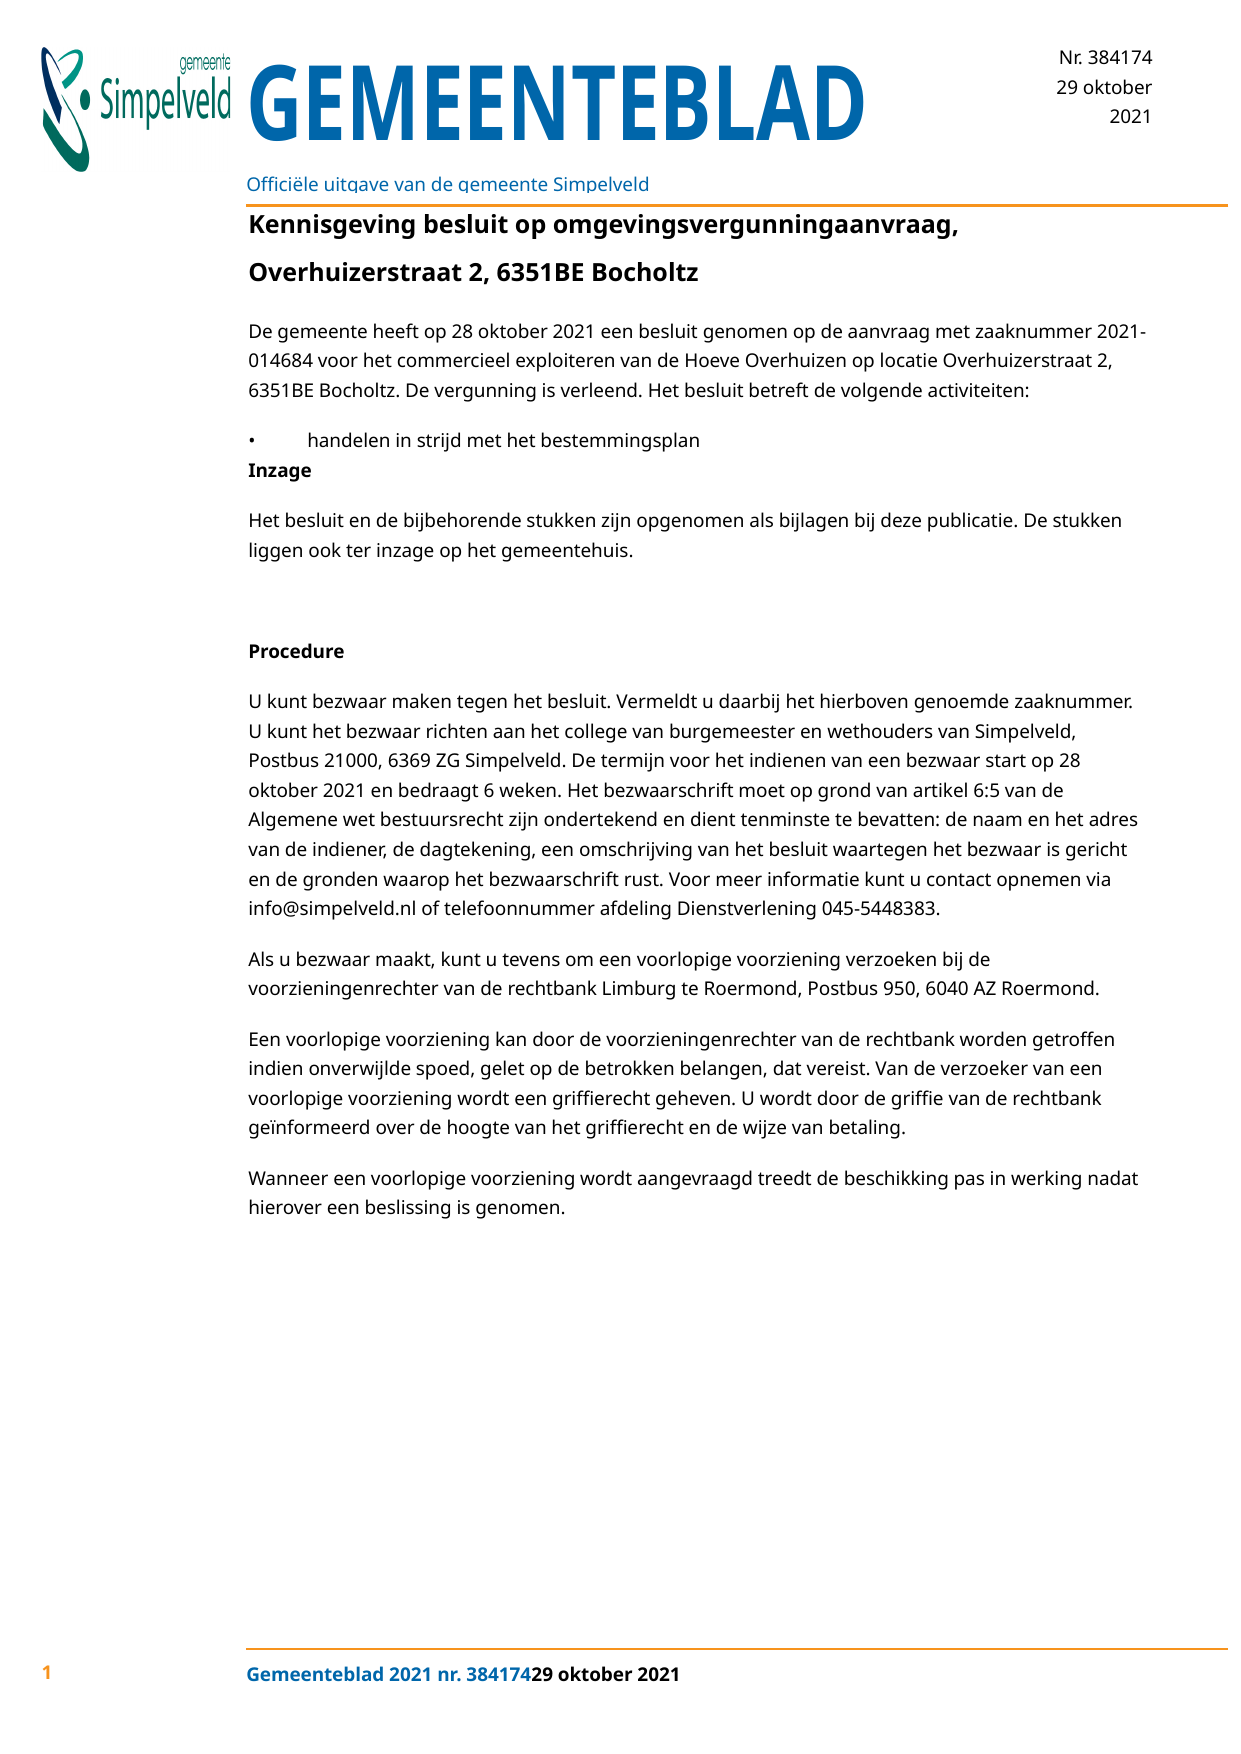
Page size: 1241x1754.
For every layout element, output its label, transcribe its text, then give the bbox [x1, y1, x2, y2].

text De gemeente heeft op 28 oktober 2021 een besluit genomen op de aanvraag met zaaknummer 2021-014684 voor het commercieel exploiteren van de Hoeve Overhuizen op locatie Overhuizerstraat 2, 6351BE Bocholtz. De vergunning is verleend. Het besluit betreft de volgende activiteiten: [248, 318, 1152, 403]
text Procedure [248, 638, 1152, 664]
text U kunt bezwaar maken tegen het besluit. Vermeldt u daarbij het hierboven genoemde zaaknummer. U kunt het bezwaar richten aan het college van burgemeester en wethouders van Simpelveld, Postbus 21000, 6369 ZG Simpelveld. De termijn voor het indienen van een bezwaar start op 28 oktober 2021 en bedraagt 6 weken. Het bezwaarschrift moet op grond van artikel 6:5 van de Algemene wet bestuursrecht zijn ondertekend en dient tenminste te bevatten: de naam en het adres van de indiener, de dagtekening, een omschrijving van het besluit waartegen het bezwaar is gericht en de gronden waarop het bezwaarschrift rust. Voor meer informatie kunt u contact opnemen via info@simpelveld.nl of telefoonnummer afdeling Dienstverlening 045-5448383. [248, 688, 1152, 921]
text Als u bezwaar maakt, kunt u tevens om een voorlopige voorziening verzoeken bij de voorzieningenrechter van de rechtbank Limburg te Roermond, Postbus 950, 6040 AZ Roermond. [248, 946, 1152, 1001]
list handelen in strijd met het bestemmingsplan [248, 427, 1152, 453]
text Inzage [248, 457, 1152, 483]
text Kennisgeving besluit op omgevingsvergunningaanvraag, Overhuizerstraat 2, 6351BE Bocholtz [248, 207, 1152, 288]
text Het besluit en de bijbehorende stukken zijn opgenomen als bijlagen bij deze publicatie. De stukken liggen ook ter inzage op het gemeentehuis. [248, 507, 1152, 563]
picture [41, 47, 231, 172]
text Een voorlopige voorziening kan door de voorzieningenrechter van de rechtbank worden getroffen indien onverwijlde spoed, gelet op de betrokken belangen, dat vereist. Van de verzoeker van een voorlopige voorziening wordt een griffierecht geheven. U wordt door de griffie van de rechtbank geïnformeerd over de hoogte van het griffierecht en de wijze van betaling. [248, 1026, 1152, 1140]
text Wanneer een voorlopige voorziening wordt aangevraagd treedt de beschikking pas in werking nadat hierover een beslissing is genomen. [248, 1165, 1152, 1220]
